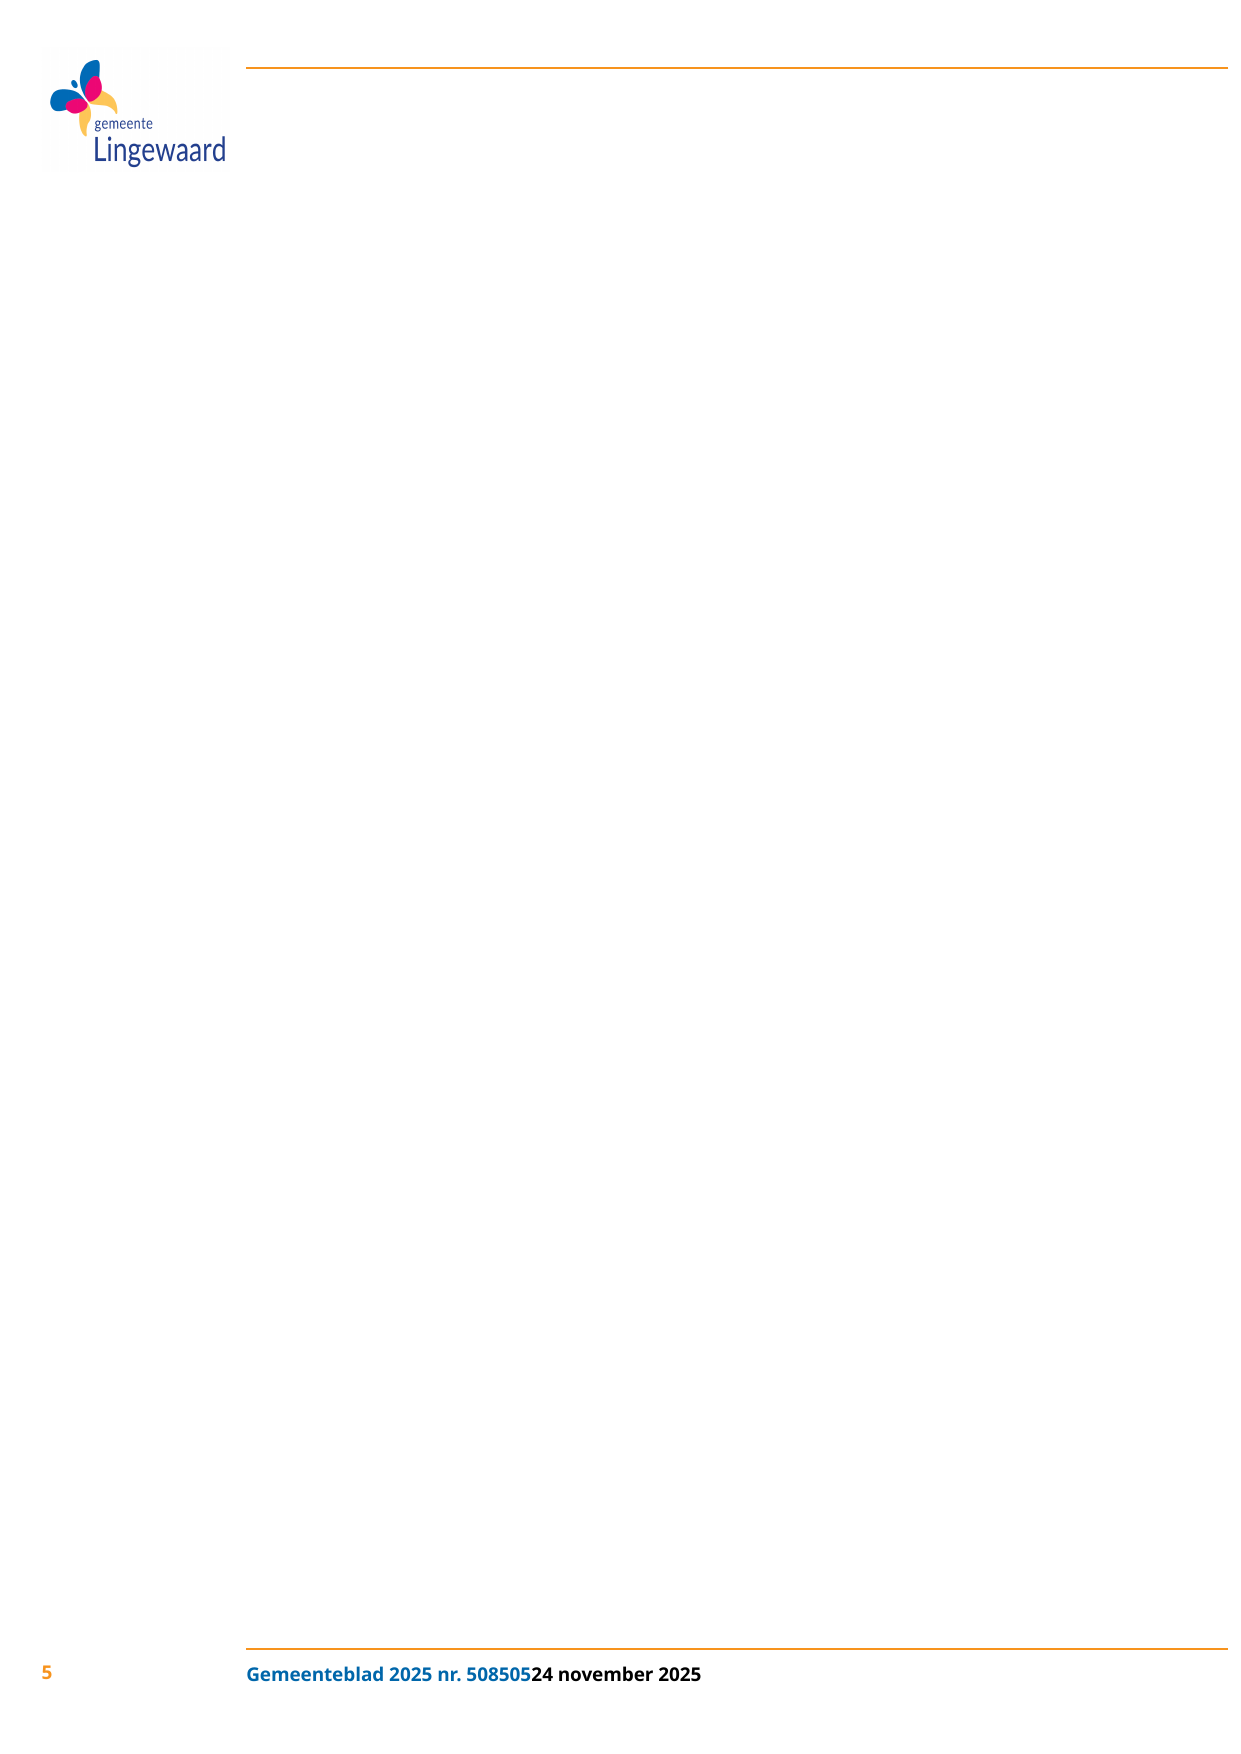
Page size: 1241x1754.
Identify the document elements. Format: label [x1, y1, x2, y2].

picture [41, 47, 231, 172]
